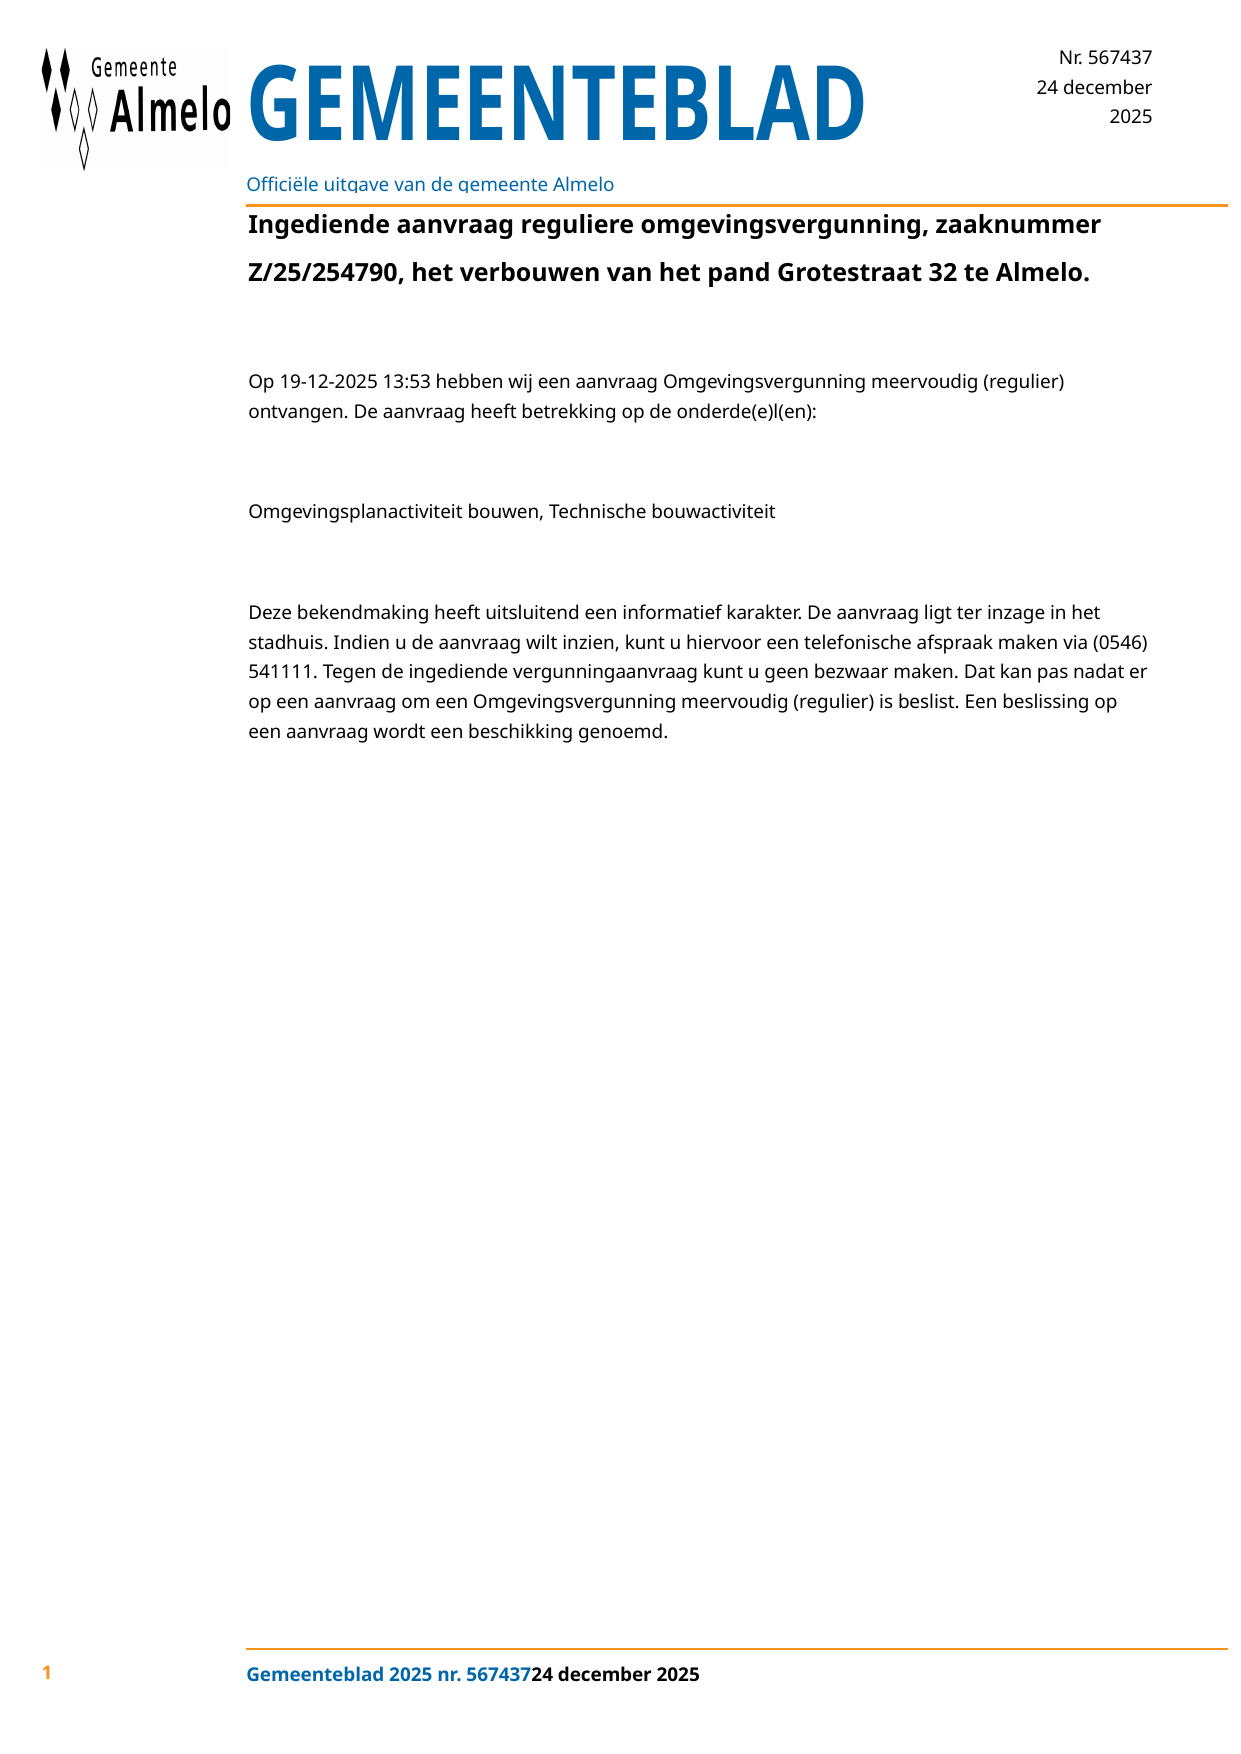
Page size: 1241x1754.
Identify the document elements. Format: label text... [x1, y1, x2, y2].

picture [41, 47, 231, 172]
text Deze bekendmaking heeft uitsluitend een informatief karakter. De aanvraag ligt ter inzage in het stadhuis. Indien u de aanvraag wilt inzien, kunt u hiervoor een telefonische afspraak maken via (0546) 541111. Tegen de ingediende vergunningaanvraag kunt u geen bezwaar maken. Dat kan pas nadat er op een aanvraag om een Omgevingsvergunning meervoudig (regulier) is beslist. Een beslissing op een aanvraag wordt een beschikking genoemd. [248, 599, 1152, 744]
text Op 19-12-2025 13:53 hebben wij een aanvraag Omgevingsvergunning meervoudig (regulier) ontvangen. De aanvraag heeft betrekking op de onderde(e)l(en): [248, 368, 1152, 424]
text Omgevingsplanactiviteit bouwen, Technische bouwactiviteit [248, 499, 1152, 524]
text Ingediende aanvraag reguliere omgevingsvergunning, zaaknummer Z/25/254790, het verbouwen van het pand Grotestraat 32 te Almelo. [248, 207, 1152, 288]
